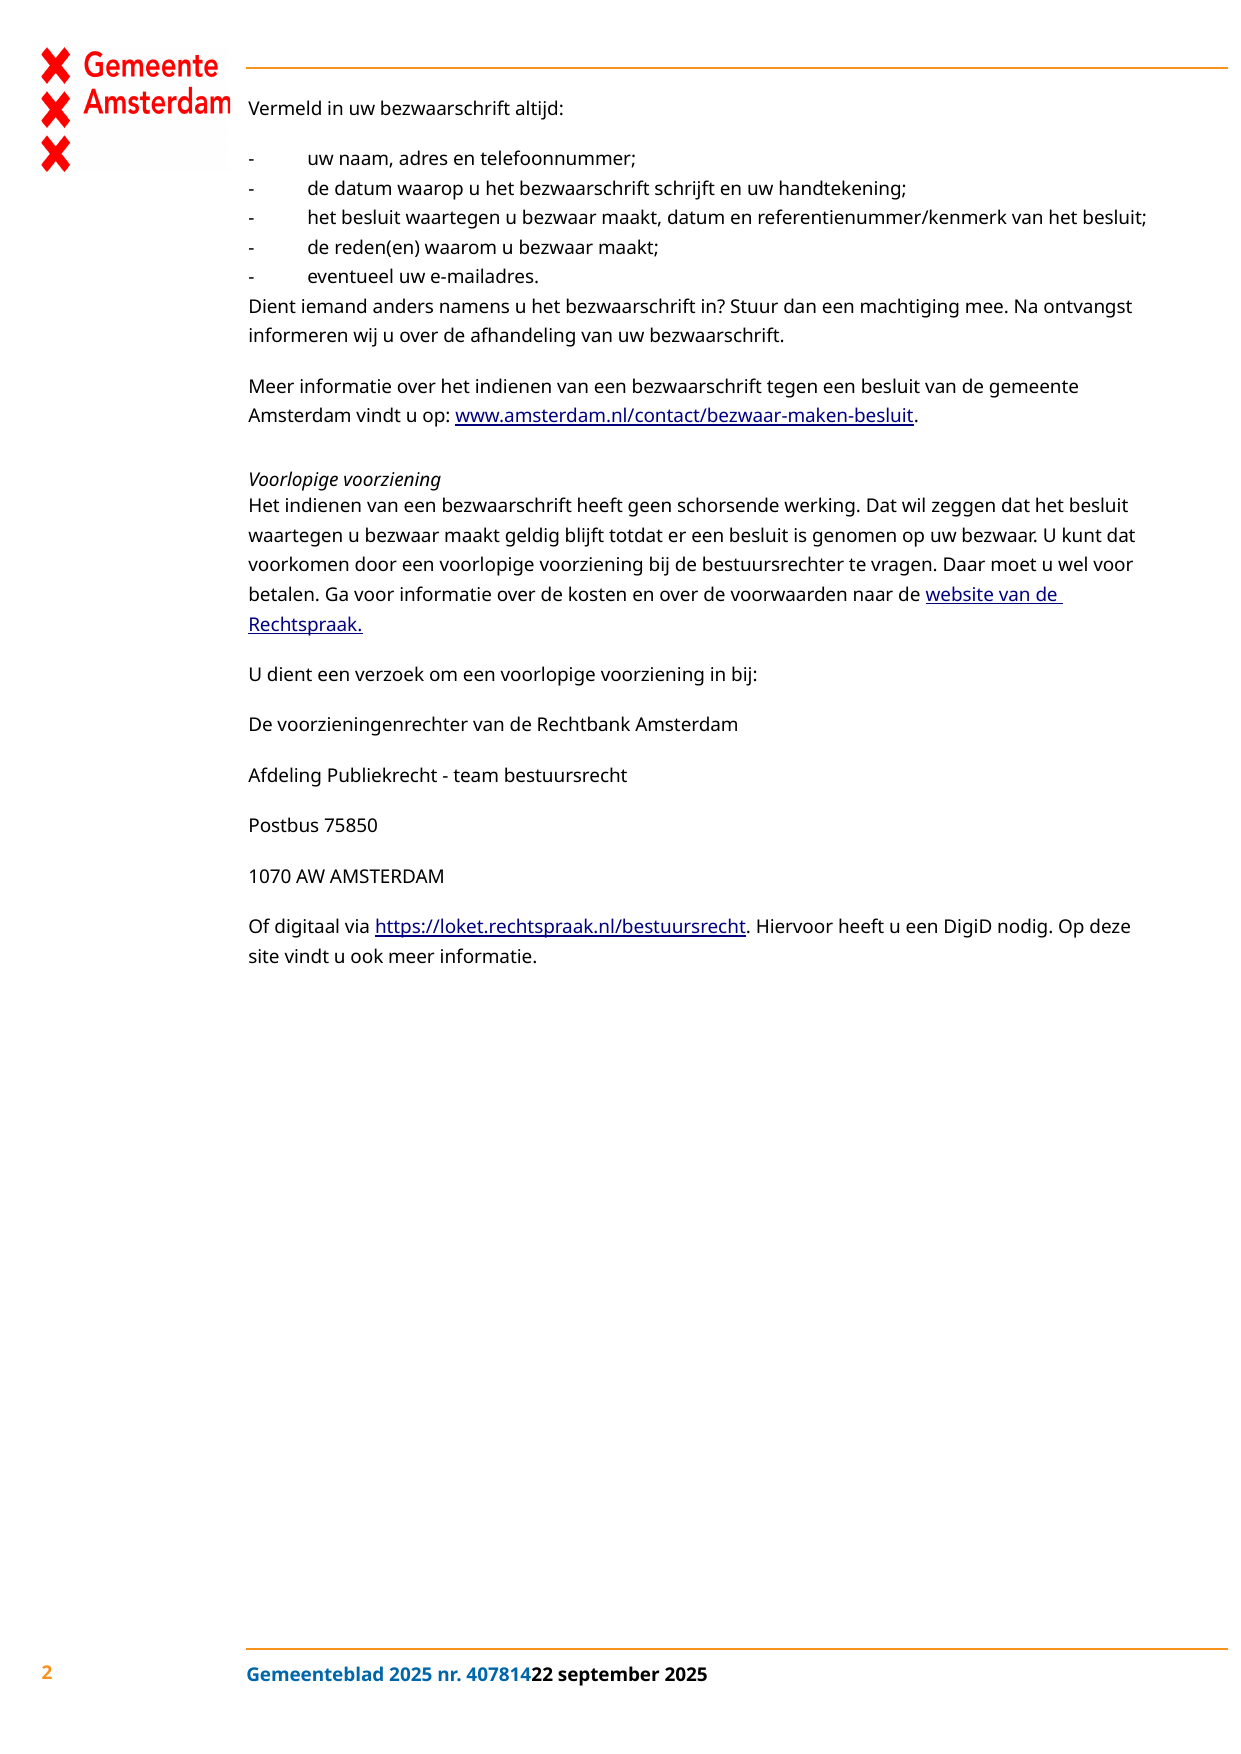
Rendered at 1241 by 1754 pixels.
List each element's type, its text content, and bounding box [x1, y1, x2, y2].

text Dient iemand anders namens u het bezwaarschrift in? Stuur dan een machtiging mee. Na ontvangst informeren wij u over de afhandeling van uw bezwaarschrift. [248, 293, 1152, 348]
text Meer informatie over het indienen van een bezwaarschrift tegen een besluit van de gemeente Amsterdam vindt u op: www.amsterdam.nl/contact/bezwaar-maken-besluit. [248, 373, 1152, 428]
list de reden(en) waarom u bezwaar maakt; [248, 234, 1152, 260]
list eventueel uw e-mailadres. [248, 263, 1152, 289]
text Vermeld in uw bezwaarschrift altijd: [248, 95, 1152, 121]
text Of digitaal via https://loket.rechtspraak.nl/bestuursrecht. Hiervoor heeft u een DigiD nodig. Op deze site vindt u ook meer informatie. [248, 913, 1152, 968]
text Afdeling Publiekrecht - team bestuursrecht [248, 762, 1152, 788]
text Het indienen van een bezwaarschrift heeft geen schorsende werking. Dat wil zeggen dat het besluit waartegen u bezwaar maakt geldig blijft totdat er een besluit is genomen op uw bezwaar. U kunt dat voorkomen door een voorlopige voorziening bij de bestuursrechter te vragen. Daar moet u wel voor betalen. Ga voor informatie over de kosten en over de voorwaarden naar de website van de Rechtspraak. [248, 492, 1152, 636]
text De voorzieningenrechter van de Rechtbank Amsterdam [248, 712, 1152, 737]
list het besluit waartegen u bezwaar maakt, datum en referentienummer/kenmerk van het besluit; [248, 204, 1152, 230]
text Postbus 75850 [248, 812, 1152, 838]
text Voorlopige voorziening [248, 467, 1152, 492]
list de datum waarop u het bezwaarschrift schrijft en uw handtekening; [248, 175, 1152, 201]
list uw naam, adres en telefoonnummer; [248, 145, 1152, 171]
picture [41, 47, 231, 172]
text 1070 AW AMSTERDAM [248, 863, 1152, 888]
text U dient een verzoek om een voorlopige voorziening in bij: [248, 661, 1152, 687]
